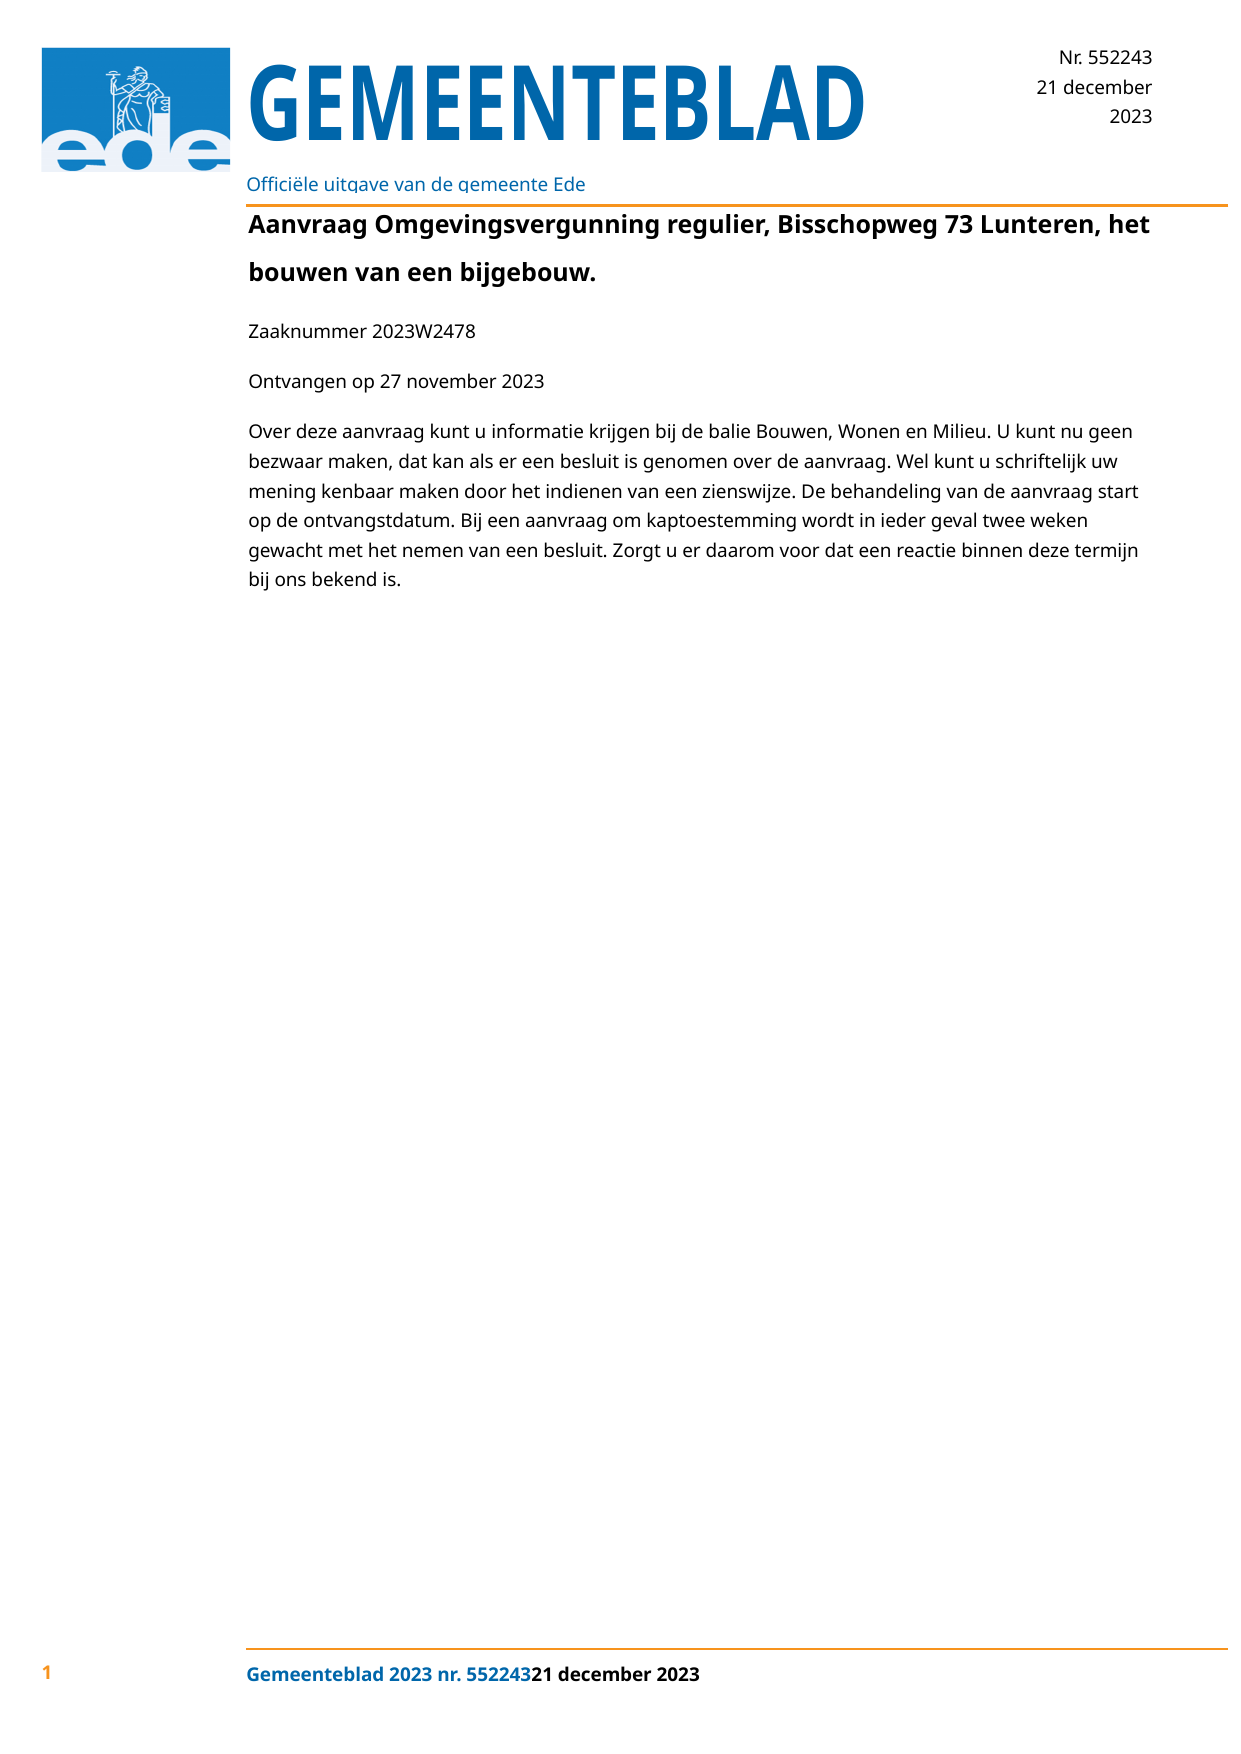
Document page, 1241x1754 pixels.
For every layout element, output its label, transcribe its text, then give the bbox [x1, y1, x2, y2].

text Over deze aanvraag kunt u informatie krijgen bij de balie Bouwen, Wonen en Milieu. U kunt nu geen bezwaar maken, dat kan als er een besluit is genomen over de aanvraag. Wel kunt u schriftelijk uw mening kenbaar maken door het indienen van een zienswijze. De behandeling van de aanvraag start op de ontvangstdatum. Bij een aanvraag om kaptoestemming wordt in ieder geval twee weken gewacht met het nemen van een besluit. Zorgt u er daarom voor dat een reactie binnen deze termijn bij ons bekend is. [248, 419, 1152, 592]
picture [41, 47, 231, 172]
text Aanvraag Omgevingsvergunning regulier, Bisschopweg 73 Lunteren, het bouwen van een bijgebouw. [248, 207, 1152, 288]
text Zaaknummer 2023W2478 [248, 318, 1152, 344]
text Ontvangen op 27 november 2023 [248, 368, 1152, 394]
